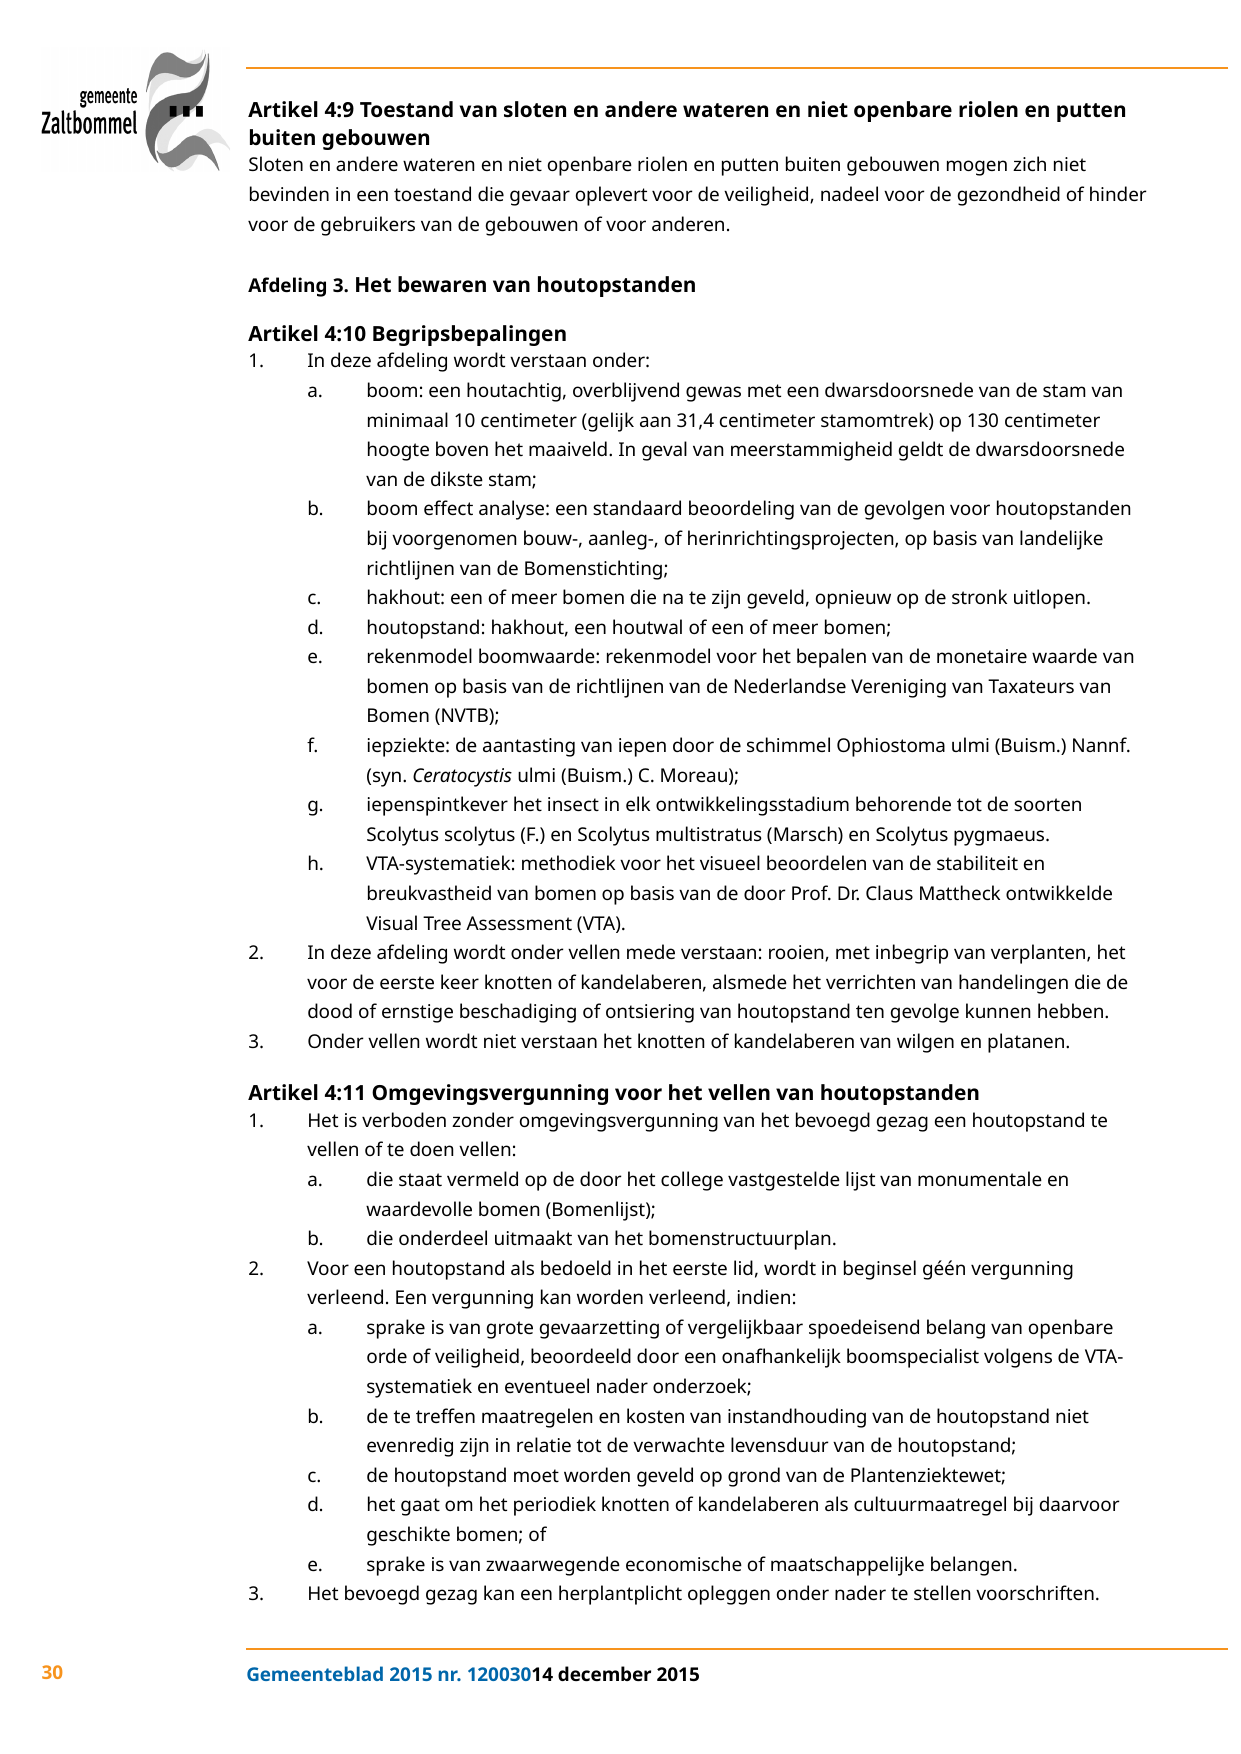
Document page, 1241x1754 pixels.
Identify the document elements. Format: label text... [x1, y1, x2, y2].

list Onder vellen wordt niet verstaan het knotten of kandelaberen van wilgen en platanen. [248, 1028, 1152, 1054]
list die staat vermeld op de door het college vastgestelde lijst van monumentale en waardevolle bomen (Bomenlijst); [307, 1166, 1152, 1221]
text Artikel 4:9 Toestand van sloten en andere wateren en niet openbare riolen en putten buiten gebouwen [248, 95, 1152, 152]
list die onderdeel uitmaakt van het bomenstructuurplan. [307, 1225, 1152, 1251]
list In deze afdeling wordt verstaan onder: [248, 348, 1152, 373]
text Artikel 4:10 Begripsbepalingen [248, 319, 1152, 348]
list iepenspintkever het insect in elk ontwikkelingsstadium behorende tot de soorten Scolytus scolytus (F.) en Scolytus multistratus (Marsch) en Scolytus pygmaeus. [307, 791, 1152, 847]
list boom: een houtachtig, overblijvend gewas met een dwarsdoorsnede van de stam van minimaal 10 centimeter (gelijk aan 31,4 centimeter stamomtrek) op 130 centimeter hoogte boven het maaiveld. In geval van meerstammigheid geldt de dwarsdoorsnede van de dikste stam; [307, 377, 1152, 492]
list boom effect analyse: een standaard beoordeling van de gevolgen voor houtopstanden bij voorgenomen bouw-, aanleg-, of herinrichtingsprojecten, op basis van landelijke richtlijnen van de Bomenstichting; [307, 496, 1152, 581]
list sprake is van zwaarwegende economische of maatschappelijke belangen. [307, 1551, 1152, 1576]
list iepziekte: de aantasting van iepen door de schimmel Ophiostoma ulmi (Buism.) Nannf. (syn. Ceratocystis ulmi (Buism.) C. Moreau); [307, 732, 1152, 788]
list Het is verboden zonder omgevingsvergunning van het bevoegd gezag een houtopstand te vellen of te doen vellen: [248, 1107, 1152, 1162]
text Sloten en andere wateren en niet openbare riolen en putten buiten gebouwen mogen zich niet bevinden in een toestand die gevaar oplevert voor de veiligheid, nadeel voor de gezondheid of hinder voor de gebruikers van de gebouwen of voor anderen. [248, 152, 1152, 237]
list Voor een houtopstand als bedoeld in het eerste lid, wordt in beginsel géén vergunning verleend. Een vergunning kan worden verleend, indien: [248, 1255, 1152, 1310]
list houtopstand: hakhout, een houtwal of een of meer bomen; [307, 614, 1152, 640]
list hakhout: een of meer bomen die na te zijn geveld, opnieuw op de stronk uitlopen. [307, 584, 1152, 610]
list In deze afdeling wordt onder vellen mede verstaan: rooien, met inbegrip van verplanten, het voor de eerste keer knotten of kandelaberen, alsmede het verrichten van handelingen die de dood of ernstige beschadiging of ontsiering van houtopstand ten gevolge kunnen hebben. [248, 939, 1152, 1024]
list de houtopstand moet worden geveld op grond van de Plantenziektewet; [307, 1462, 1152, 1488]
picture [41, 47, 231, 172]
list rekenmodel boomwaarde: rekenmodel voor het bepalen van de monetaire waarde van bomen op basis van de richtlijnen van de Nederlandse Vereniging van Taxateurs van Bomen (NVTB); [307, 643, 1152, 728]
list sprake is van grote gevaarzetting of vergelijkbaar spoedeisend belang van openbare orde of veiligheid, beoordeeld door een onafhankelijk boomspecialist volgens de VTA-systematiek en eventueel nader onderzoek; [307, 1314, 1152, 1399]
list het gaat om het periodiek knotten of kandelaberen als cultuurmaatregel bij daarvoor geschikte bomen; of [307, 1492, 1152, 1547]
list de te treffen maatregelen en kosten van instandhouding van de houtopstand niet evenredig zijn in relatie tot de verwachte levensduur van de houtopstand; [307, 1403, 1152, 1458]
list Het bevoegd gezag kan een herplantplicht opleggen onder nader te stellen voorschriften. [248, 1580, 1152, 1606]
list VTA-systematiek: methodiek voor het visueel beoordelen van de stabiliteit en breukvastheid van bomen op basis van de door Prof. Dr. Claus Mattheck ontwikkelde Visual Tree Assessment (VTA). [307, 851, 1152, 936]
text Afdeling 3. Het bewaren van houtopstanden [248, 270, 1152, 298]
text Artikel 4:11 Omgevingsvergunning voor het vellen van houtopstanden [248, 1078, 1152, 1107]
